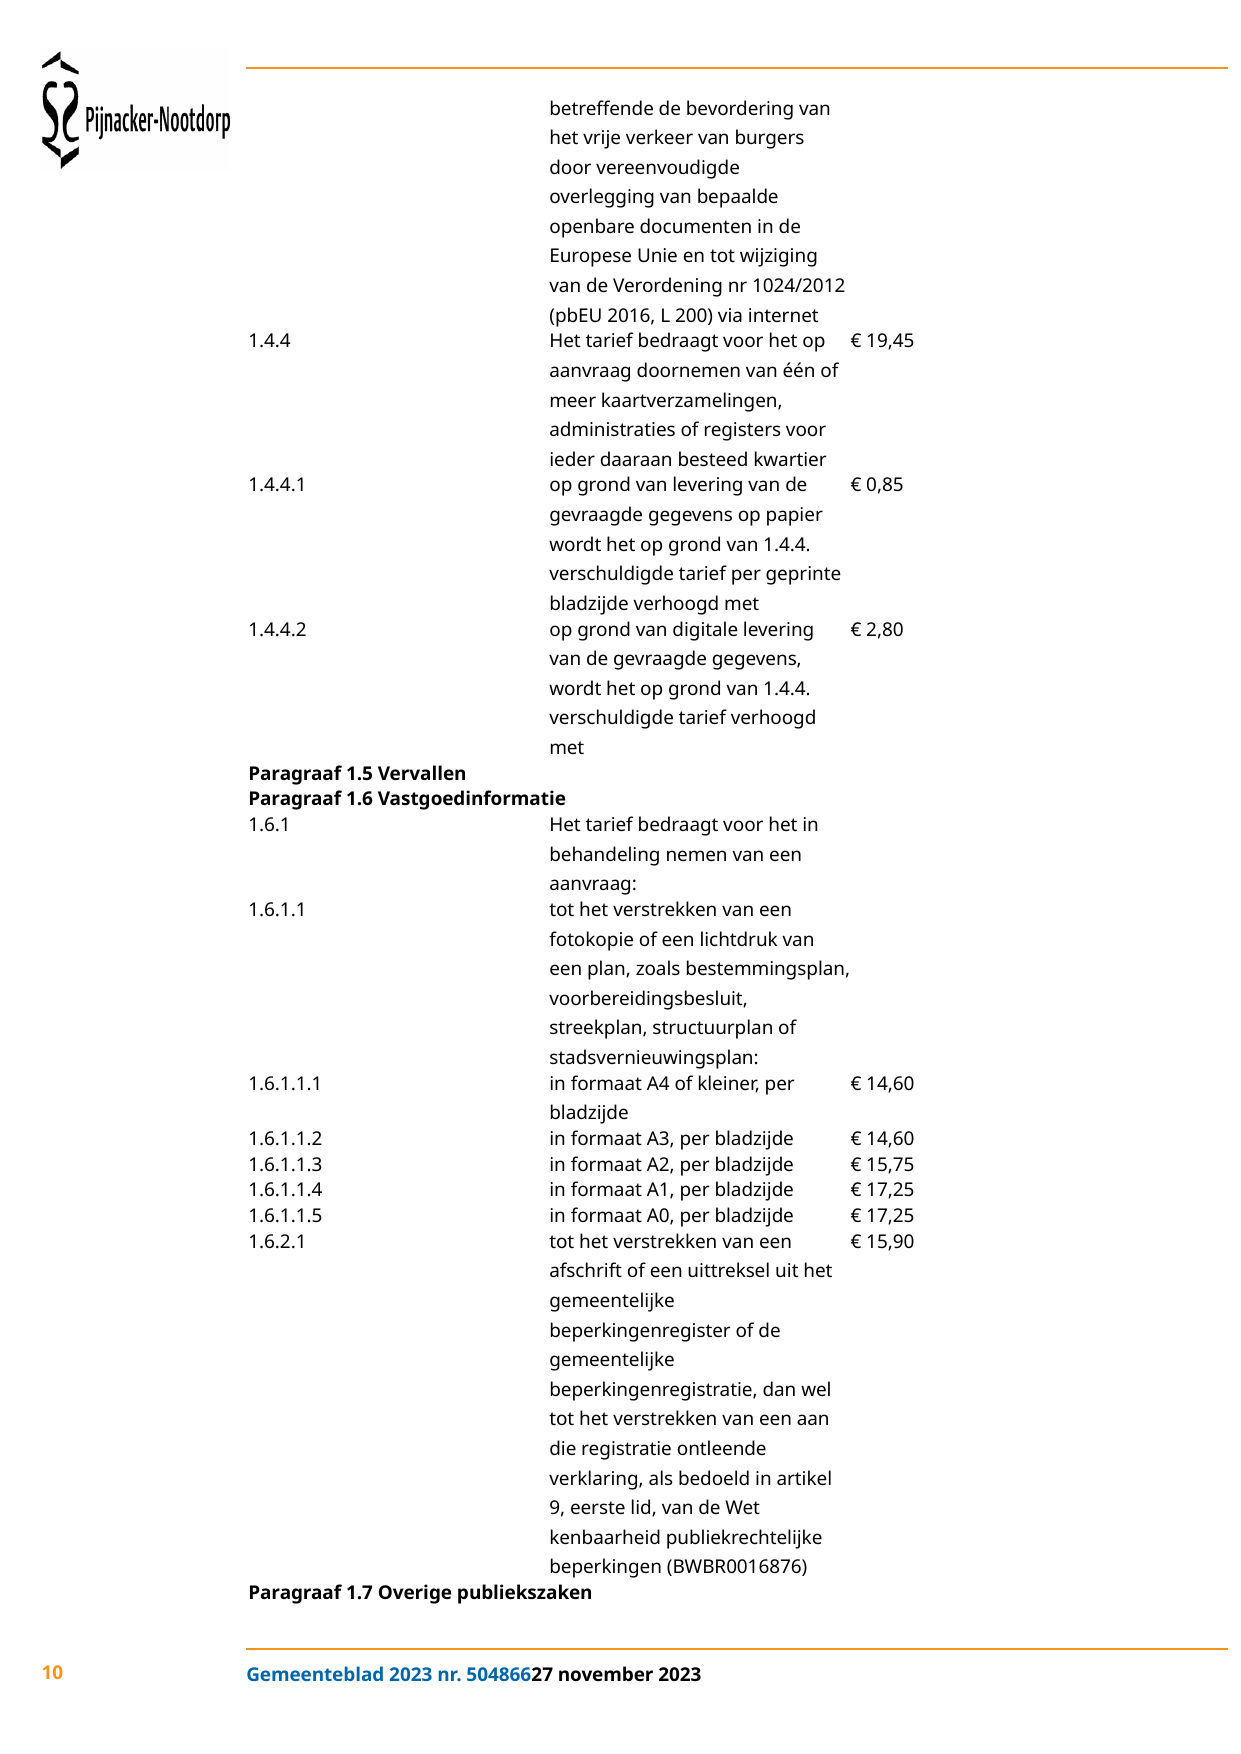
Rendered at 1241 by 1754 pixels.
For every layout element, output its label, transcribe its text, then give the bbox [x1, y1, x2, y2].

table_cell Het tarief bedraagt voor het in behandeling nemen van een aanvraag: [549, 811, 850, 896]
table_cell [248, 95, 549, 328]
table_cell € 14,60 [850, 1125, 1152, 1151]
table_cell in formaat A0, per bladzijde [549, 1202, 850, 1228]
table_cell € 2,80 [850, 616, 1152, 760]
table_cell 1.6.1.1.4 [248, 1177, 549, 1202]
table_cell in formaat A4 of kleiner, per bladzijde [549, 1070, 850, 1125]
table_cell € 0,85 [850, 472, 1152, 616]
table_cell op grond van digitale levering van de gevraagde gegevens, wordt het op grond van 1.4.4. verschuldigde tarief verhoogd met [549, 616, 850, 760]
table_cell Het tarief bedraagt voor het op aanvraag doornemen van één of meer kaartverzamelingen, administraties of registers voor ieder daaraan besteed kwartier [549, 328, 850, 472]
table_cell in formaat A3, per bladzijde [549, 1125, 850, 1151]
table_cell € 19,45 [850, 328, 1152, 472]
table_cell Paragraaf 1.6 Vastgoedinformatie [248, 786, 1152, 811]
table_cell 1.6.1.1.2 [248, 1125, 549, 1151]
table_cell 1.6.1.1.1 [248, 1070, 549, 1125]
table_cell € 17,25 [850, 1177, 1152, 1202]
table_cell tot het verstrekken van een fotokopie of een lichtdruk van een plan, zoals bestemmingsplan, voorbereidingsbesluit, streekplan, structuurplan of stadsvernieuwingsplan: [549, 896, 850, 1070]
table_cell 1.6.1 [248, 811, 549, 896]
table_cell betreffende de bevordering van het vrije verkeer van burgers door vereenvoudigde overlegging van bepaalde openbare documenten in de Europese Unie en tot wijziging van de Verordening nr 1024/2012 (pbEU 2016, L 200) via internet [549, 95, 850, 328]
table_cell [850, 811, 1152, 896]
table_cell in formaat A2, per bladzijde [549, 1151, 850, 1177]
table_cell 1.4.4.2 [248, 616, 549, 760]
table_cell Paragraaf 1.7 Overige publiekszaken [248, 1579, 1152, 1605]
table_cell 1.6.1.1 [248, 896, 549, 1070]
table_cell Paragraaf 1.5 Vervallen [248, 760, 1152, 786]
table_cell [850, 95, 1152, 328]
table_cell op grond van levering van de gevraagde gegevens op papier wordt het op grond van 1.4.4. verschuldigde tarief per geprinte bladzijde verhoogd met [549, 472, 850, 616]
table_cell € 15,75 [850, 1151, 1152, 1177]
table_cell € 17,25 [850, 1202, 1152, 1228]
table_cell € 14,60 [850, 1070, 1152, 1125]
table_cell 1.4.4 [248, 328, 549, 472]
table_cell 1.6.2.1 [248, 1228, 549, 1579]
picture [41, 47, 231, 172]
table_cell in formaat A1, per bladzijde [549, 1177, 850, 1202]
table_cell 1.4.4.1 [248, 472, 549, 616]
table_cell 1.6.1.1.3 [248, 1151, 549, 1177]
table_cell tot het verstrekken van een afschrift of een uittreksel uit het gemeentelijke beperkingenregister of de gemeentelijke beperkingenregistratie, dan wel tot het verstrekken van een aan die registratie ontleende verklaring, als bedoeld in artikel 9, eerste lid, van de Wet kenbaarheid publiekrechtelijke beperkingen (BWBR0016876) [549, 1228, 850, 1579]
table_cell € 15,90 [850, 1228, 1152, 1579]
table_cell 1.6.1.1.5 [248, 1202, 549, 1228]
table_cell [850, 896, 1152, 1070]
